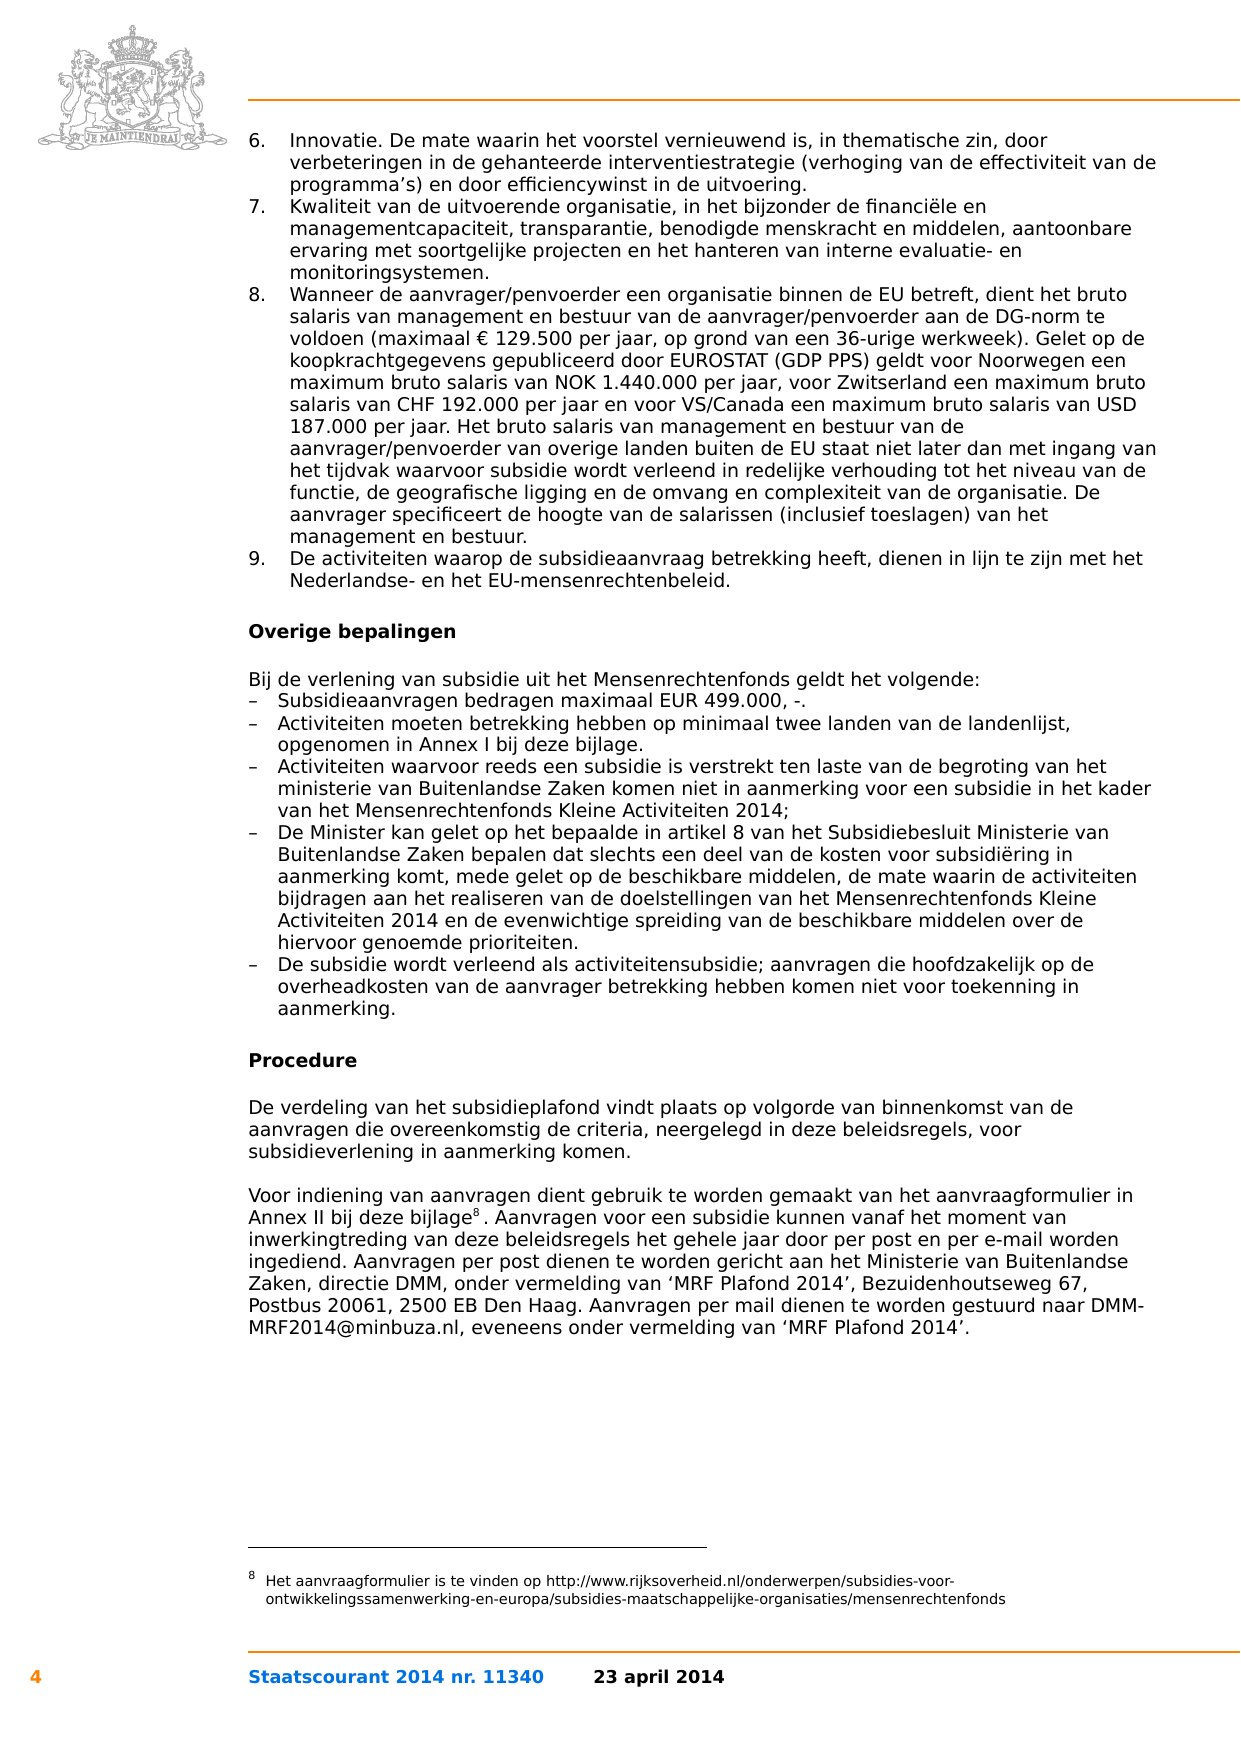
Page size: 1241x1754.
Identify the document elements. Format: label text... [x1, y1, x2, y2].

subtitle Procedure [248, 1050, 1163, 1072]
text Bij de verlening van subsidie uit het Mensenrechtenfonds geldt het volgende: [248, 668, 1163, 690]
text Het aanvraagformulier is te vinden op http://www.rijksoverheid.nl/onderwerpen/subsidies-voor-ontwikkelingssamenwerking-en-europa/subsidies-maatschappelijke-organisaties/mensenrechtenfonds [248, 1569, 1163, 1608]
picture [38, 25, 227, 150]
text – De subsidie wordt verleend als activiteitensubsidie; aanvragen die hoofdzakelijk op de overheadkosten van de aanvrager betrekking hebben komen niet voor toekenning in aanmerking. [248, 954, 1163, 1020]
text De verdeling van het subsidieplafond vindt plaats op volgorde van binnenkomst van de aanvragen die overeenkomstig de criteria, neergelegd in deze beleidsregels, voor subsidieverlening in aanmerking komen. [248, 1097, 1163, 1163]
text 6. Innovatie. De mate waarin het voorstel vernieuwend is, in thematische zin, door verbeteringen in de gehanteerde interventiestrategie (verhoging van de effectiviteit van de programma’s) en door efficiencywinst in de uitvoering. [248, 130, 1163, 196]
text 9. De activiteiten waarop de subsidieaanvraag betrekking heeft, dienen in lijn te zijn met het Nederlandse- en het EU-mensenrechtenbeleid. [248, 547, 1163, 591]
text 8. Wanneer de aanvrager/penvoerder een organisatie binnen de EU betreft, dient het bruto salaris van management en bestuur van de aanvrager/penvoerder aan de DG-norm te voldoen (maximaal € 129.500 per jaar, op grond van een 36-urige werkweek). Gelet op de koopkrachtgegevens gepubliceerd door EUROSTAT (GDP PPS) geldt voor Noorwegen een maximum bruto salaris van NOK 1.440.000 per jaar, voor Zwitserland een maximum bruto salaris van CHF 192.000 per jaar en voor VS/Canada een maximum bruto salaris van USD 187.000 per jaar. Het bruto salaris van management en bestuur van de aanvrager/penvoerder van overige landen buiten de EU staat niet later dan met ingang van het tijdvak waarvoor subsidie wordt verleend in redelijke verhouding tot het niveau van de functie, de geografische ligging en de omvang en complexiteit van de organisatie. De aanvrager specificeert de hoogte van de salarissen (inclusief toeslagen) van het management en bestuur. [248, 284, 1163, 547]
text 7. Kwaliteit van de uitvoerende organisatie, in het bijzonder de financiële en managementcapaciteit, transparantie, benodigde menskracht en middelen, aantoonbare ervaring met soortgelijke projecten en het hanteren van interne evaluatie- en monitoringsystemen. [248, 196, 1163, 284]
subtitle Overige bepalingen [248, 621, 1163, 643]
text – De Minister kan gelet op het bepaalde in artikel 8 van het Subsidiebesluit Ministerie van Buitenlandse Zaken bepalen dat slechts een deel van de kosten voor subsidiëring in aanmerking komt, mede gelet op de beschikbare middelen, de mate waarin de activiteiten bijdragen aan het realiseren van de doelstellingen van het Mensenrechtenfonds Kleine Activiteiten 2014 en de evenwichtige spreiding van de beschikbare middelen over de hiervoor genoemde prioriteiten. [248, 822, 1163, 954]
text – Activiteiten waarvoor reeds een subsidie is verstrekt ten laste van de begroting van het ministerie van Buitenlandse Zaken komen niet in aanmerking voor een subsidie in het kader van het Mensenrechtenfonds Kleine Activiteiten 2014; [248, 756, 1163, 822]
text Voor indiening van aanvragen dient gebruik te worden gemaakt van het aanvraagformulier in Annex II bij deze bijlage. Aanvragen voor een subsidie kunnen vanaf het moment van inwerkingtreding van deze beleidsregels het gehele jaar door per post en per e-mail worden ingediend. Aanvragen per post dienen te worden gericht aan het Ministerie van Buitenlandse Zaken, directie DMM, onder vermelding van ‘MRF Plafond 2014’, Bezuidenhoutseweg 67, Postbus 20061, 2500 EB Den Haag. Aanvragen per mail dienen te worden gestuurd naar DMM-MRF2014@minbuza.nl, eveneens onder vermelding van ‘MRF Plafond 2014’. [248, 1185, 1163, 1339]
text – Activiteiten moeten betrekking hebben op minimaal twee landen van de landenlijst, opgenomen in Annex I bij deze bijlage. [248, 712, 1163, 756]
text – Subsidieaanvragen bedragen maximaal EUR 499.000, -. [248, 690, 1163, 712]
